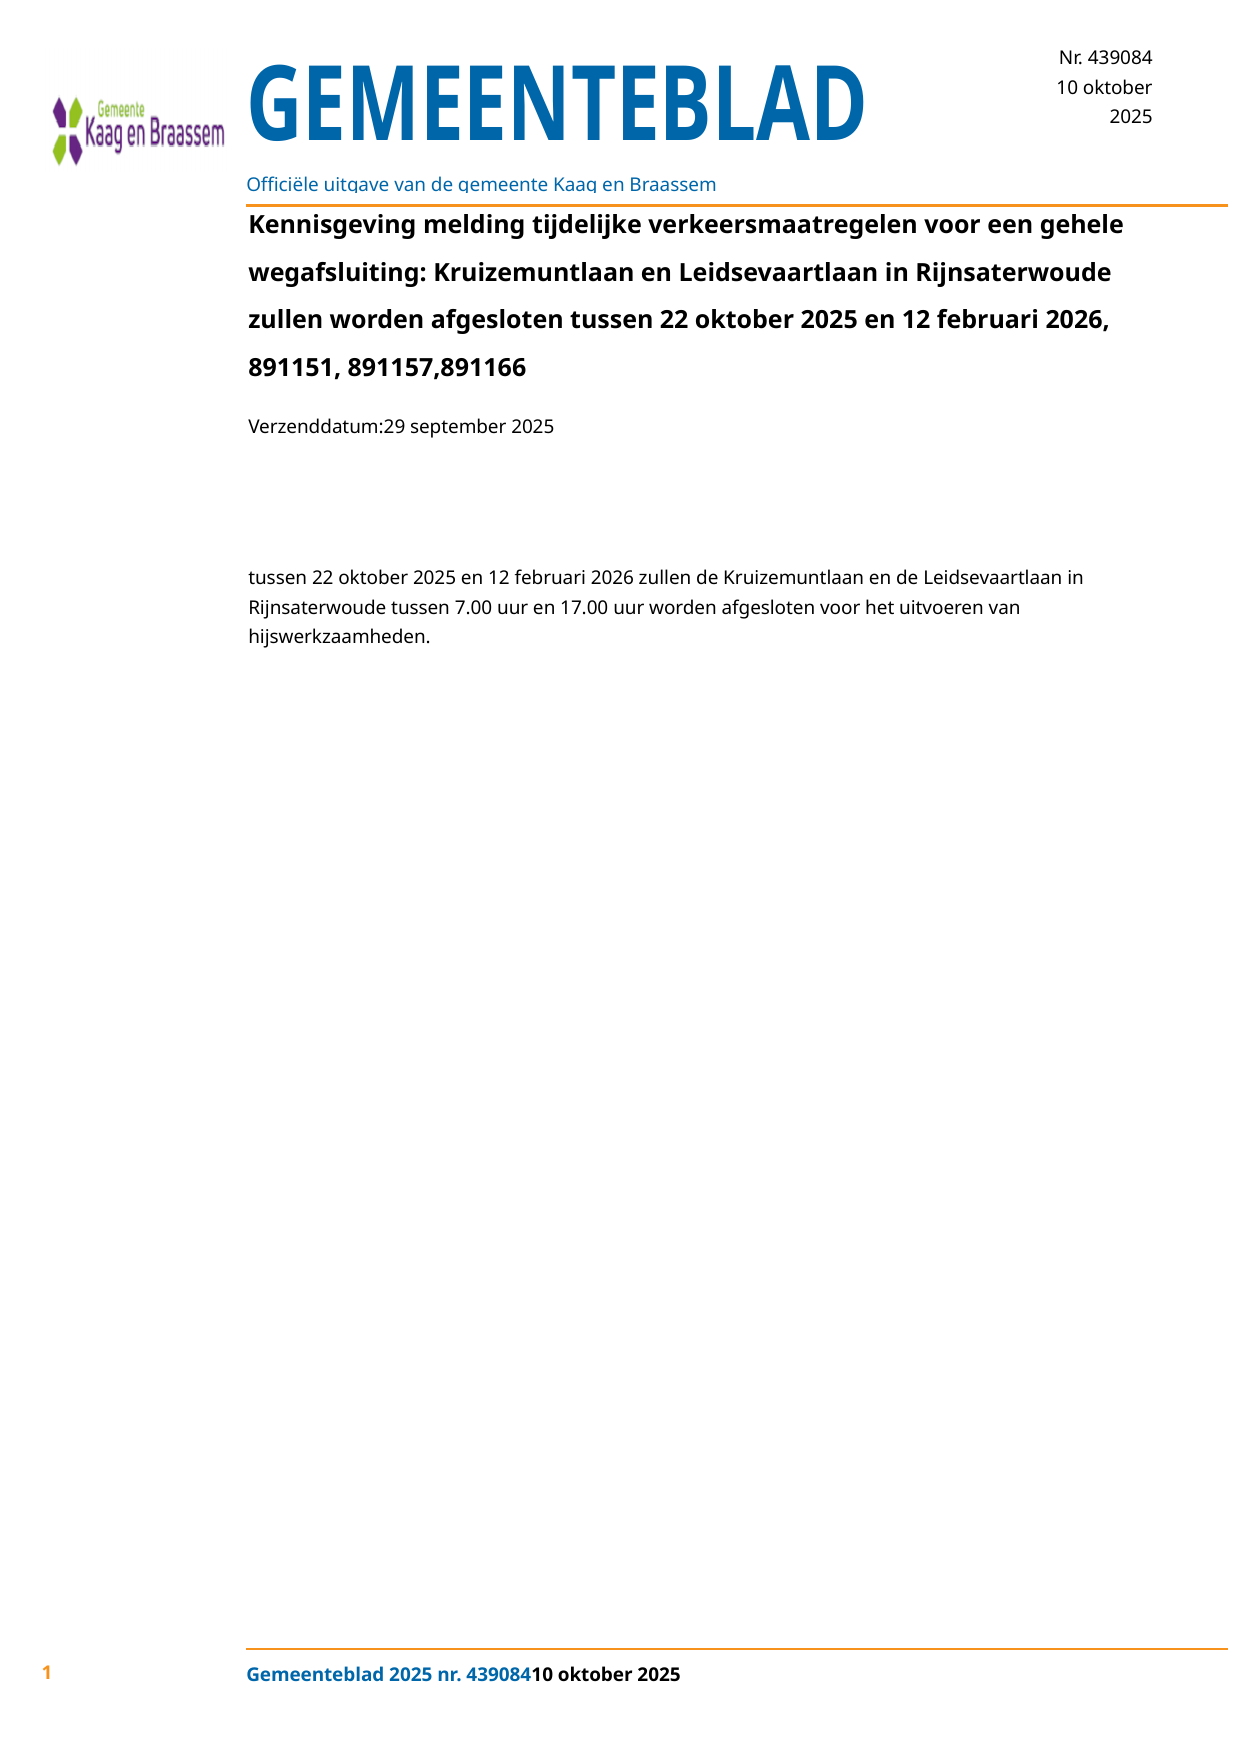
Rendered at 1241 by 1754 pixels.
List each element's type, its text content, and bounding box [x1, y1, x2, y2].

text Kennisgeving melding tijdelijke verkeersmaatregelen voor een gehele wegafsluiting: Kruizemuntlaan en Leidsevaartlaan in Rijnsaterwoude zullen worden afgesloten tussen 22 oktober 2025 en 12 februari 2026, 891151, 891157,891166 [248, 207, 1152, 384]
picture [41, 47, 231, 172]
text tussen 22 oktober 2025 en 12 februari 2026 zullen de Kruizemuntlaan en de Leidsevaartlaan in Rijnsaterwoude tussen 7.00 uur en 17.00 uur worden afgesloten voor het uitvoeren van hijswerkzaamheden. [248, 564, 1152, 649]
text Verzenddatum:29 september 2025 [248, 413, 1152, 439]
